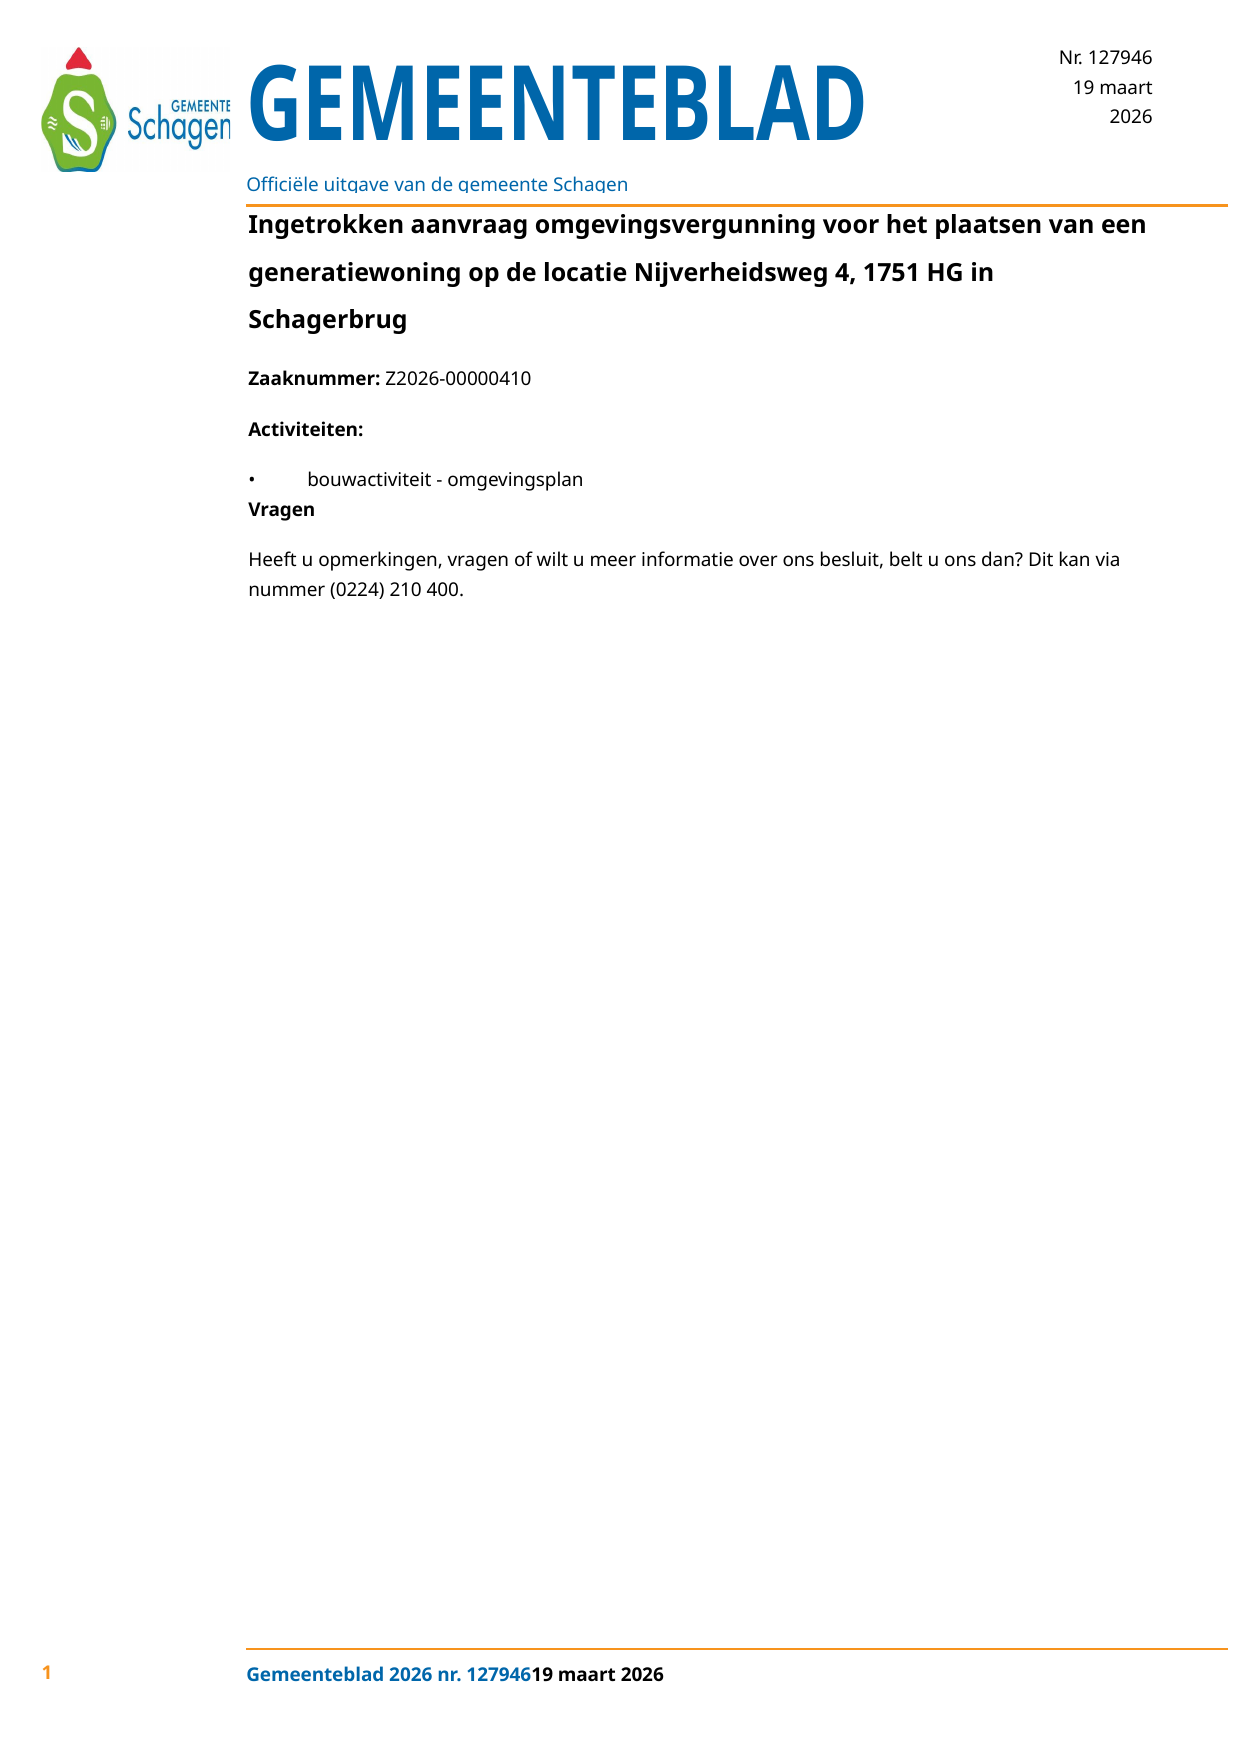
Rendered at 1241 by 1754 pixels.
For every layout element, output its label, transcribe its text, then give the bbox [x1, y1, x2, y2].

text Activiteiten: [248, 416, 1152, 442]
text Vragen [248, 496, 1152, 522]
picture [41, 47, 231, 172]
text Heeft u opmerkingen, vragen of wilt u meer informatie over ons besluit, belt u ons dan? Dit kan via nummer (0224) 210 400. [248, 546, 1152, 602]
list bouwactiviteit - omgevingsplan [248, 466, 1152, 492]
text Zaaknummer: Z2026-00000410 [248, 366, 1152, 391]
text Ingetrokken aanvraag omgevingsvergunning voor het plaatsen van een generatiewoning op de locatie Nijverheidsweg 4, 1751 HG in Schagerbrug [248, 207, 1152, 336]
